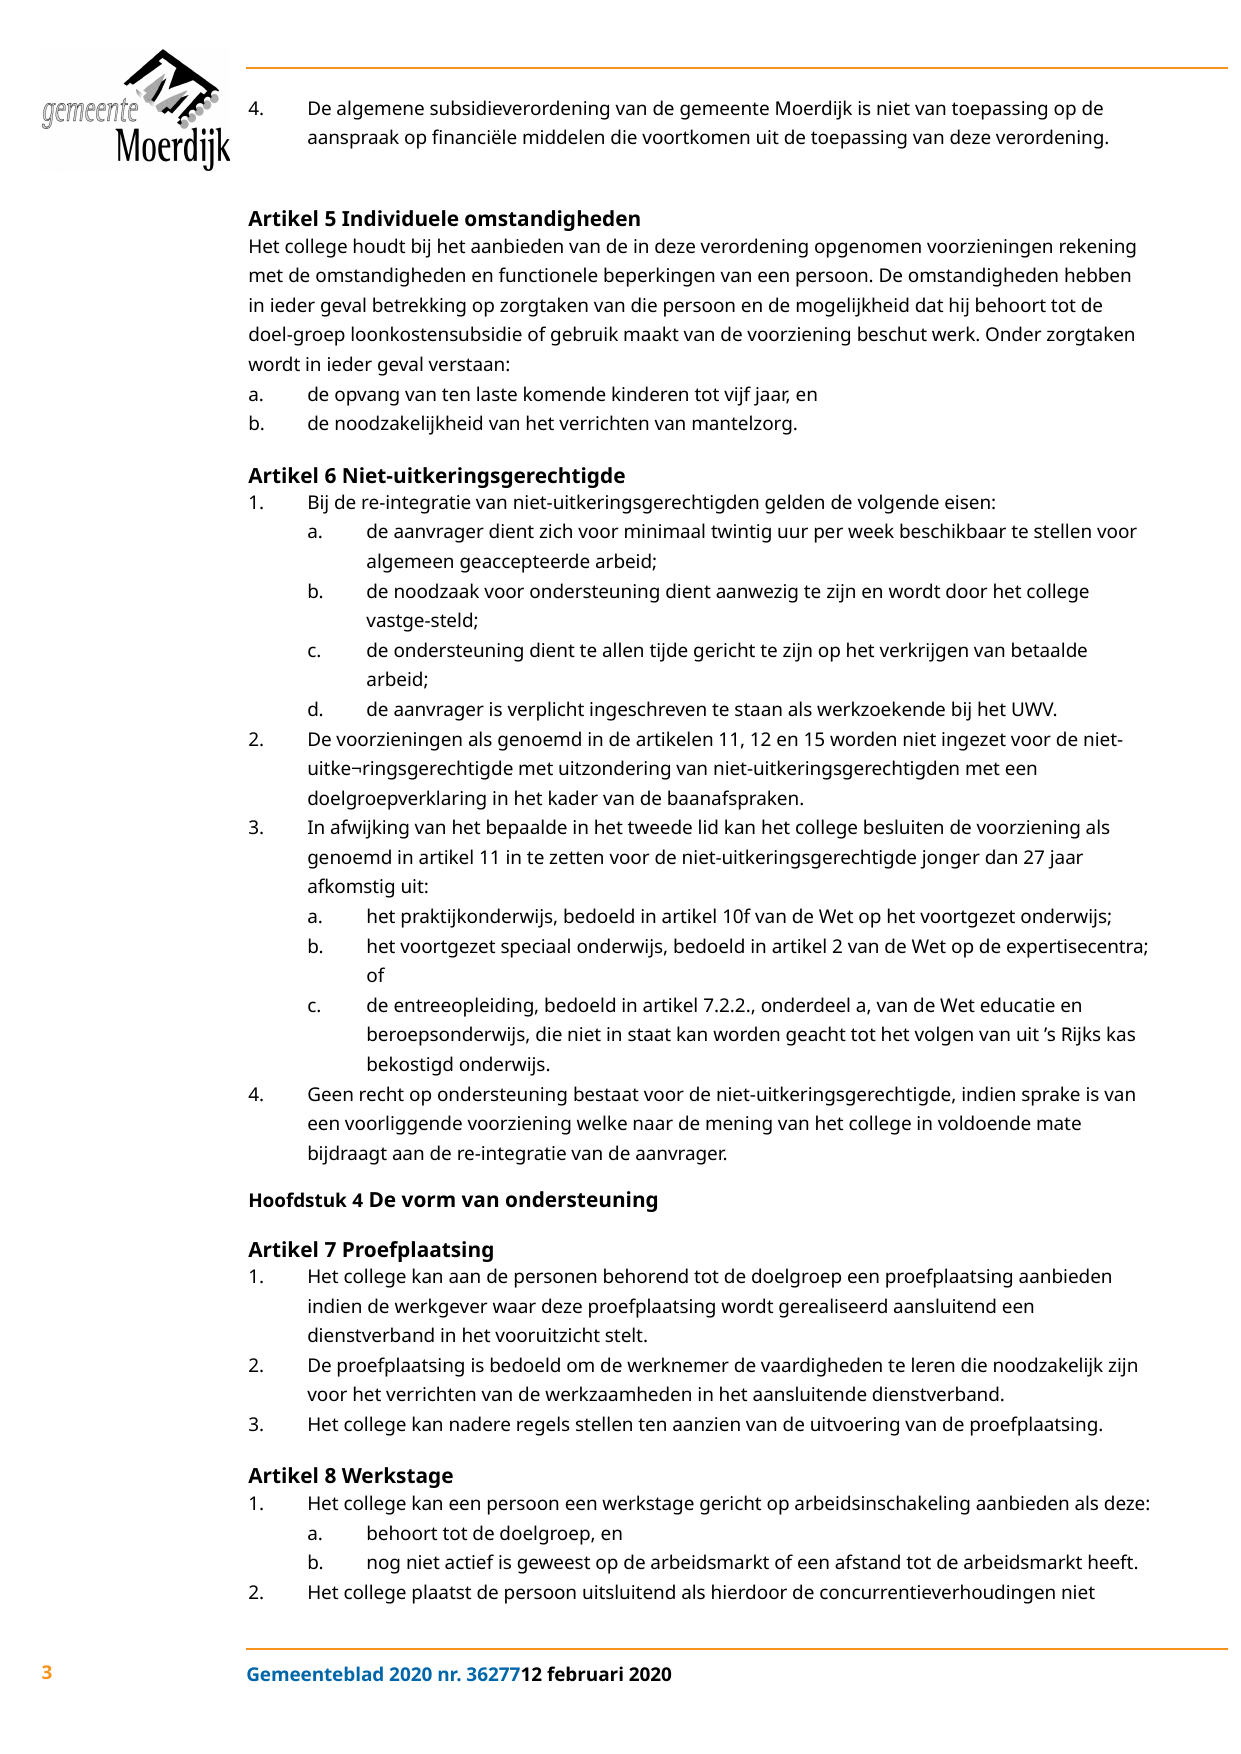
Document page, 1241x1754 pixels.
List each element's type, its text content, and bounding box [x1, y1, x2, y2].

list de entreeopleiding, bedoeld in artikel 7.2.2., onderdeel a, van de Wet educatie en beroepsonderwijs, die niet in staat kan worden geacht tot het volgen van uit ’s Rijks kas bekostigd onderwijs. [307, 992, 1152, 1077]
text Het college houdt bij het aanbieden van de in deze verordening opgenomen voorzieningen rekening met de omstandigheden en functionele beperkingen van een persoon. De omstandigheden hebben in ieder geval betrekking op zorgtaken van die persoon en de mogelijkheid dat hij behoort tot de doel-groep loonkostensubsidie of gebruik maakt van de voorziening beschut werk. Onder zorgtaken wordt in ieder geval verstaan: [248, 233, 1152, 377]
list Geen recht op ondersteuning bestaat voor de niet-uitkeringsgerechtigde, indien sprake is van een voorliggende voorziening welke naar de mening van het college in voldoende mate bijdraagt aan de re-integratie van de aanvrager. [248, 1081, 1152, 1166]
list de aanvrager dient zich voor minimaal twintig uur per week beschikbaar te stellen voor algemeen geaccepteerde arbeid; [307, 519, 1152, 574]
text Artikel 7 Proefplaatsing [248, 1235, 1152, 1263]
list Het college kan een persoon een werkstage gericht op arbeidsinschakeling aanbieden als deze: [248, 1490, 1152, 1516]
list Het college plaatst de persoon uitsluitend als hierdoor de concurrentieverhoudingen niet [248, 1579, 1152, 1604]
list De proefplaatsing is bedoeld om de werknemer de vaardigheden te leren die noodzakelijk zijn voor het verrichten van de werkzaamheden in het aansluitende dienstverband. [248, 1352, 1152, 1407]
list de opvang van ten laste komende kinderen tot vijf jaar, en [248, 381, 1152, 406]
text Artikel 5 Individuele omstandigheden [248, 204, 1152, 233]
list Het college kan nadere regels stellen ten aanzien van de uitvoering van de proefplaatsing. [248, 1411, 1152, 1437]
list het praktijkonderwijs, bedoeld in artikel 10f van de Wet op het voortgezet onderwijs; [307, 903, 1152, 929]
list de ondersteuning dient te allen tijde gericht te zijn op het verkrijgen van betaalde arbeid; [307, 637, 1152, 692]
list Bij de re-integratie van niet-uitkeringsgerechtigden gelden de volgende eisen: [248, 489, 1152, 515]
list de noodzakelijkheid van het verrichten van mantelzorg. [248, 410, 1152, 436]
list De algemene subsidieverordening van de gemeente Moerdijk is niet van toepassing op de aanspraak op financiële middelen die voortkomen uit de toepassing van deze verordening. [248, 95, 1152, 150]
list het voortgezet speciaal onderwijs, bedoeld in artikel 2 van de Wet op de expertisecentra; of [307, 933, 1152, 988]
list De voorzieningen als genoemd in de artikelen 11, 12 en 15 worden niet ingezet voor de niet-uitke¬ringsgerechtigde met uitzondering van niet-uitkeringsgerechtigden met een doelgroepverklaring in het kader van de baanafspraken. [248, 726, 1152, 811]
picture [41, 47, 231, 172]
text Artikel 6 Niet-uitkeringsgerechtigde [248, 461, 1152, 489]
text Artikel 8 Werkstage [248, 1462, 1152, 1490]
text Hoofdstuk 4 De vorm van ondersteuning [248, 1186, 1152, 1214]
list Het college kan aan de personen behorend tot de doelgroep een proefplaatsing aanbieden indien de werkgever waar deze proefplaatsing wordt gerealiseerd aansluitend een dienstverband in het vooruitzicht stelt. [248, 1263, 1152, 1348]
list nog niet actief is geweest op de arbeidsmarkt of een afstand tot de arbeidsmarkt heeft. [307, 1549, 1152, 1575]
list de aanvrager is verplicht ingeschreven te staan als werkzoekende bij het UWV. [307, 696, 1152, 722]
list de noodzaak voor ondersteuning dient aanwezig te zijn en wordt door het college vastge-steld; [307, 578, 1152, 633]
list In afwijking van het bepaalde in het tweede lid kan het college besluiten de voorziening als genoemd in artikel 11 in te zetten voor de niet-uitkeringsgerechtigde jonger dan 27 jaar afkomstig uit: [248, 814, 1152, 899]
list behoort tot de doelgroep, en [307, 1520, 1152, 1545]
